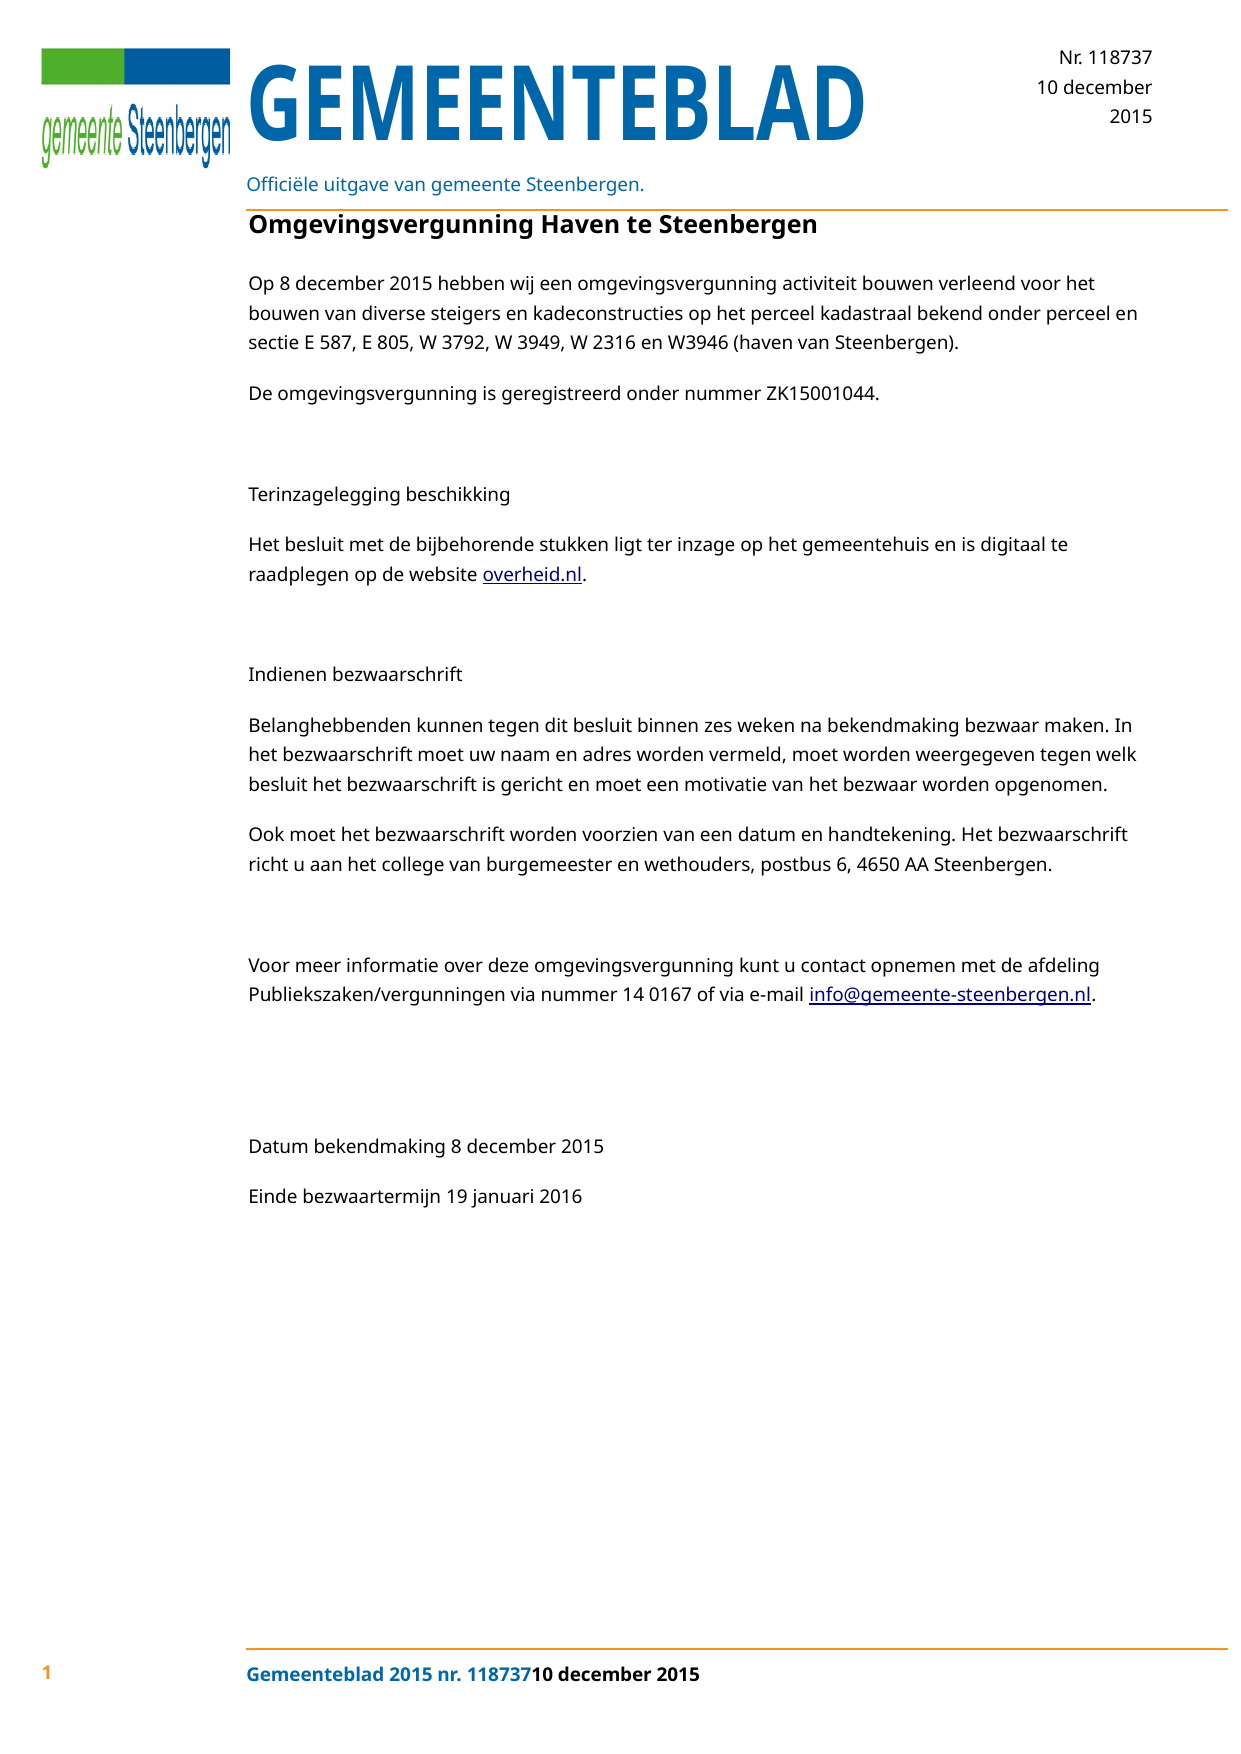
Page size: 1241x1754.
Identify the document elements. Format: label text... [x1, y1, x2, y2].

text Indienen bezwaarschrift [248, 662, 1152, 687]
text Einde bezwaartermijn 19 januari 2016 [248, 1183, 1152, 1209]
text Datum bekendmaking 8 december 2015 [248, 1133, 1152, 1158]
picture [41, 47, 231, 172]
text Het besluit met de bijbehorende stukken ligt ter inzage op het gemeentehuis en is digitaal te raadplegen op de website overheid.nl. [248, 531, 1152, 586]
text Ook moet het bezwaarschrift worden voorzien van een datum en handtekening. Het bezwaarschrift richt u aan het college van burgemeester en wethouders, postbus 6, 4650 AA Steenbergen. [248, 822, 1152, 877]
text Terinzagelegging beschikking [248, 481, 1152, 506]
text Omgevingsvergunning Haven te Steenbergen [248, 211, 1152, 241]
text Belanghebbenden kunnen tegen dit besluit binnen zes weken na bekendmaking bezwaar maken. In het bezwaarschrift moet uw naam en adres worden vermeld, moet worden weergegeven tegen welk besluit het bezwaarschrift is gericht en moet een motivatie van het bezwaar worden opgenomen. [248, 712, 1152, 797]
text Op 8 december 2015 hebben wij een omgevingsvergunning activiteit bouwen verleend voor het bouwen van diverse steigers en kadeconstructies op het perceel kadastraal bekend onder perceel en sectie E 587, E 805, W 3792, W 3949, W 2316 en W3946 (haven van Steenbergen). [248, 270, 1152, 355]
text De omgevingsvergunning is geregistreerd onder nummer ZK15001044. [248, 380, 1152, 406]
text Voor meer informatie over deze omgevingsvergunning kunt u contact opnemen met de afdeling Publiekszaken/vergunningen via nummer 14 0167 of via e-mail info@gemeente-steenbergen.nl. [248, 952, 1152, 1007]
